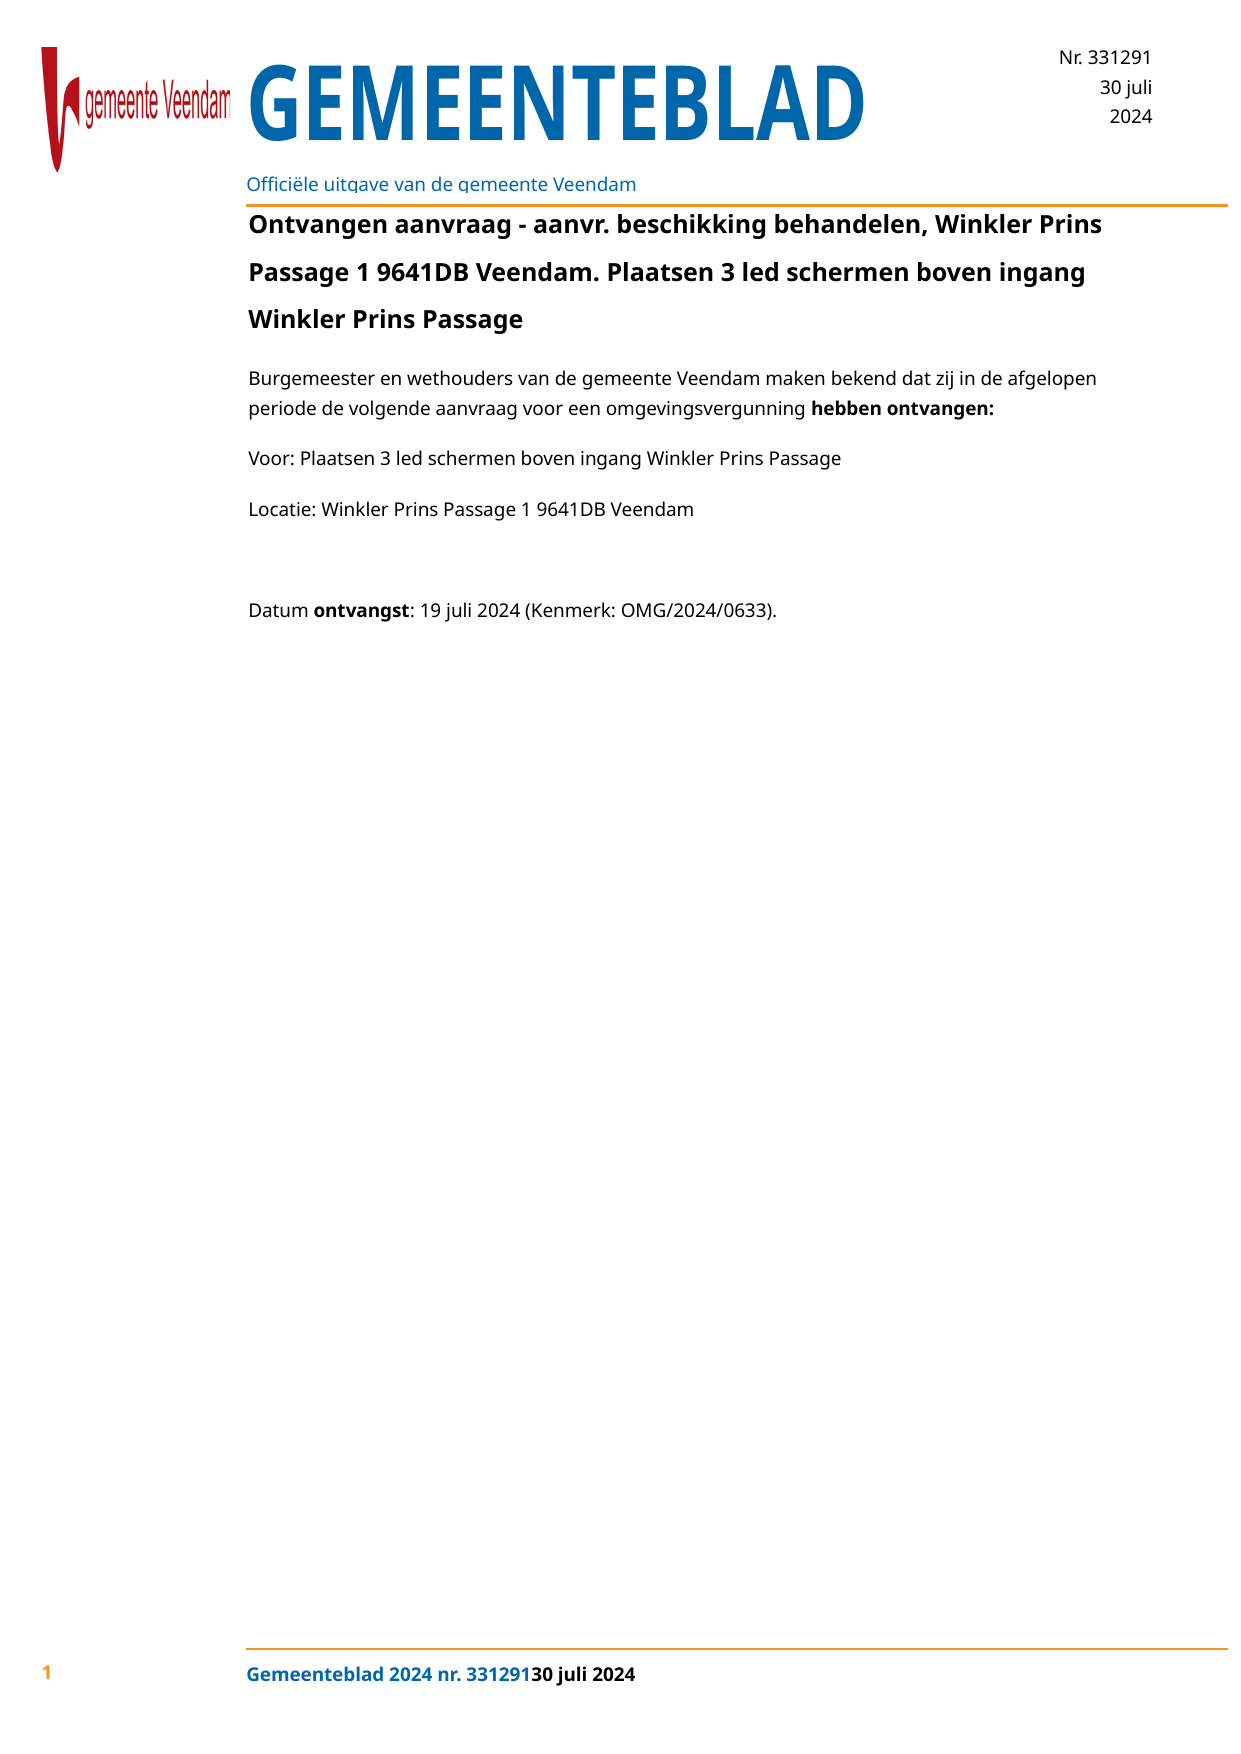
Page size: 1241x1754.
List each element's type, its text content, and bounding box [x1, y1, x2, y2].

text Voor: Plaatsen 3 led schermen boven ingang Winkler Prins Passage [248, 446, 1152, 471]
text Locatie: Winkler Prins Passage 1 9641DB Veendam [248, 496, 1152, 522]
text Datum ontvangst: 19 juli 2024 (Kenmerk: OMG/2024/0633). [248, 597, 1152, 622]
text Ontvangen aanvraag - aanvr. beschikking behandelen, Winkler Prins Passage 1 9641DB Veendam. Plaatsen 3 led schermen boven ingang Winkler Prins Passage [248, 207, 1152, 336]
picture [41, 47, 231, 172]
text Burgemeester en wethouders van de gemeente Veendam maken bekend dat zij in de afgelopen periode de volgende aanvraag voor een omgevingsvergunning hebben ontvangen: [248, 366, 1152, 421]
